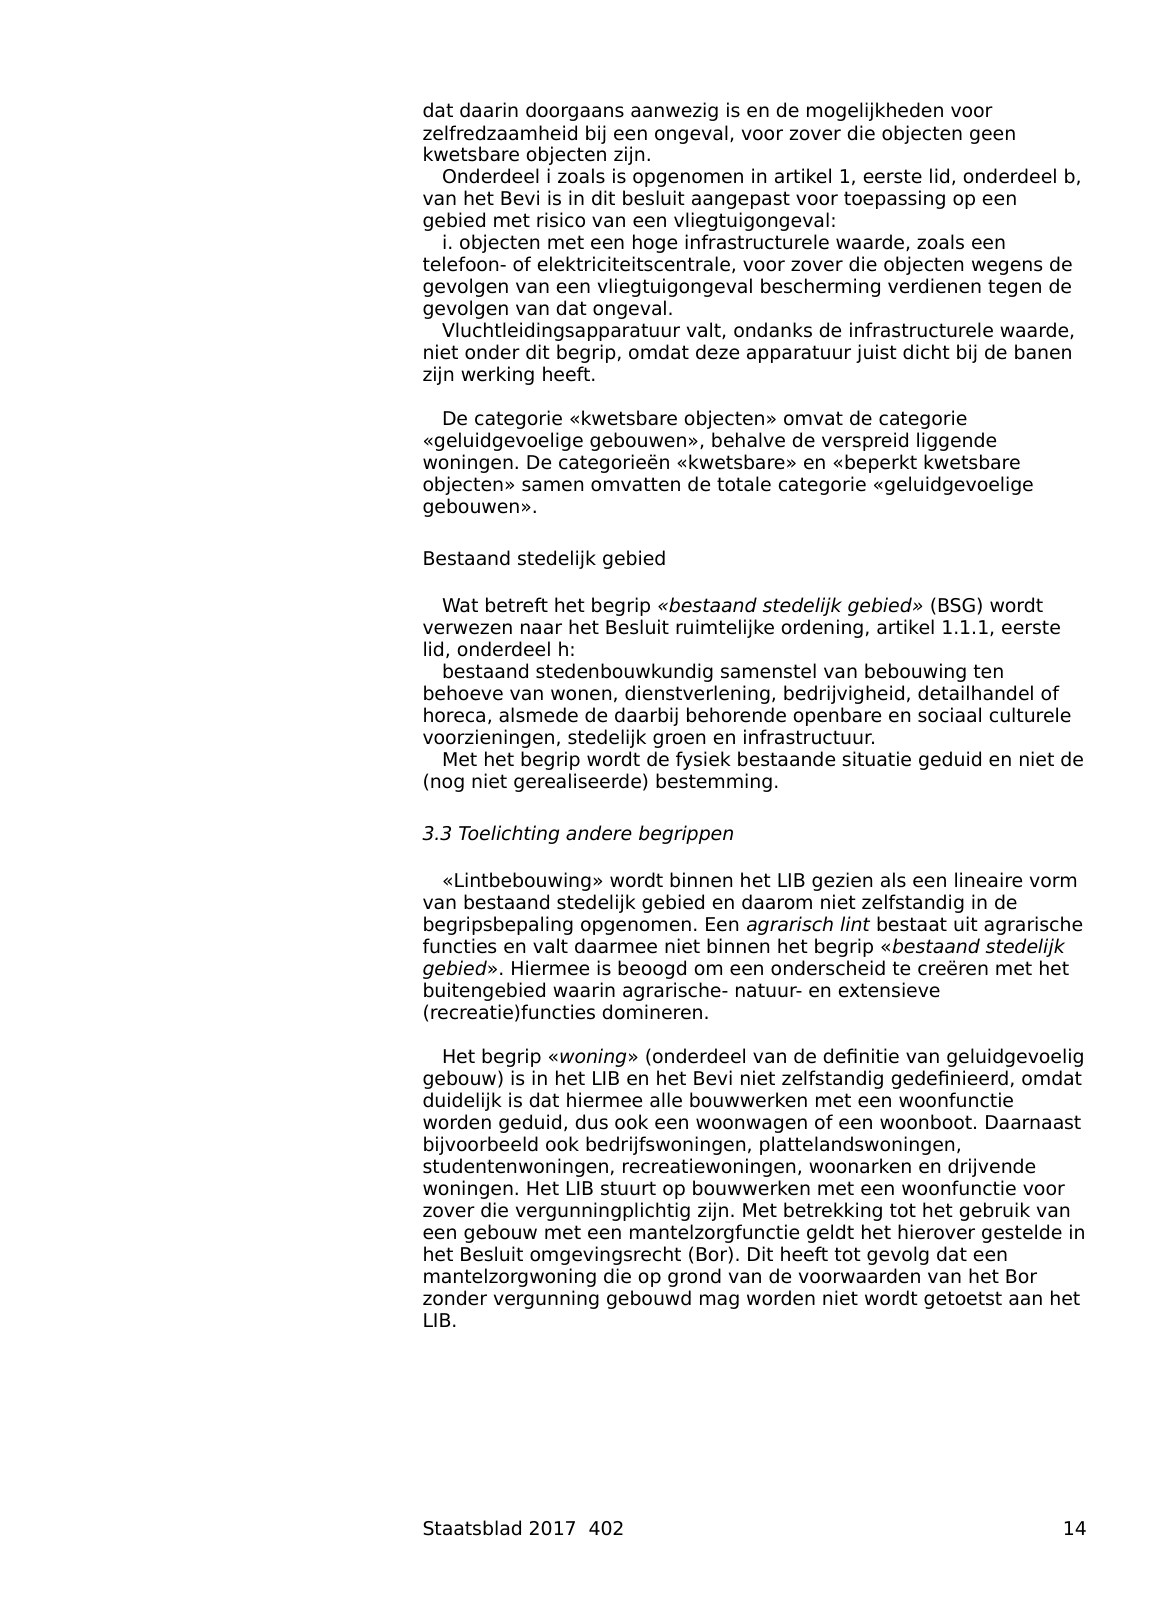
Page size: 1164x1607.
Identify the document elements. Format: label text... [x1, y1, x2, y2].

text De categorie «kwetsbare objecten» omvat de categorie «geluidgevoelige gebouwen», behalve de verspreid liggende woningen. De categorieën «kwetsbare» en «beperkt kwetsbare objecten» samen omvatten de totale categorie «geluidgevoelige gebouwen». [422, 408, 1087, 518]
subtitle Bestaand stedelijk gebied [422, 548, 1087, 570]
text Wat betreft het begrip «bestaand stedelijk gebied» (BSG) wordt verwezen naar het Besluit ruimtelijke ordening, artikel 1.1.1, eerste lid, onderdeel h: [422, 595, 1087, 661]
text Met het begrip wordt de fysiek bestaande situatie geduid en niet de (nog niet gerealiseerde) bestemming. [422, 749, 1087, 793]
subtitle 3.3 Toelichting andere begrippen [422, 823, 1087, 845]
text Onderdeel i zoals is opgenomen in artikel 1, eerste lid, onderdeel b, van het Bevi is in dit besluit aangepast voor toepassing op een gebied met risico van een vliegtuigongeval: [422, 166, 1087, 232]
text dat daarin doorgaans aanwezig is en de mogelijkheden voor zelfredzaamheid bij een ongeval, voor zover die objecten geen kwetsbare objecten zijn. [422, 100, 1087, 166]
text Vluchtleidingsapparatuur valt, ondanks de infrastructurele waarde, niet onder dit begrip, omdat deze apparatuur juist dicht bij de banen zijn werking heeft. [422, 320, 1087, 386]
text Het begrip «woning» (onderdeel van de definitie van geluidgevoelig gebouw) is in het LIB en het Bevi niet zelfstandig gedefinieerd, omdat duidelijk is dat hiermee alle bouwwerken met een woonfunctie worden geduid, dus ook een woonwagen of een woonboot. Daarnaast bijvoorbeeld ook bedrijfswoningen, plattelandswoningen, studentenwoningen, recreatiewoningen, woonarken en drijvende woningen. Het LIB stuurt op bouwwerken met een woonfunctie voor zover die vergunningplichtig zijn. Met betrekking tot het gebruik van een gebouw met een mantelzorgfunctie geldt het hierover gestelde in het Besluit omgevingsrecht (Bor). Dit heeft tot gevolg dat een mantelzorgwoning die op grond van de voorwaarden van het Bor zonder vergunning gebouwd mag worden niet wordt getoetst aan het LIB. [422, 1046, 1087, 1332]
text «Lintbebouwing» wordt binnen het LIB gezien als een lineaire vorm van bestaand stedelijk gebied en daarom niet zelfstandig in de begripsbepaling opgenomen. Een agrarisch lint bestaat uit agrarische functies en valt daarmee niet binnen het begrip «bestaand stedelijk gebied». Hiermee is beoogd om een onderscheid te creëren met het buitengebied waarin agrarische- natuur- en extensieve (recreatie)functies domineren. [422, 870, 1087, 1024]
text bestaand stedenbouwkundig samenstel van bebouwing ten behoeve van wonen, dienstverlening, bedrijvigheid, detailhandel of horeca, alsmede de daarbij behorende openbare en sociaal culturele voorzieningen, stedelijk groen en infrastructuur. [422, 661, 1087, 749]
text i. objecten met een hoge infrastructurele waarde, zoals een telefoon- of elektriciteitscentrale, voor zover die objecten wegens de gevolgen van een vliegtuigongeval bescherming verdienen tegen de gevolgen van dat ongeval. [422, 232, 1087, 320]
